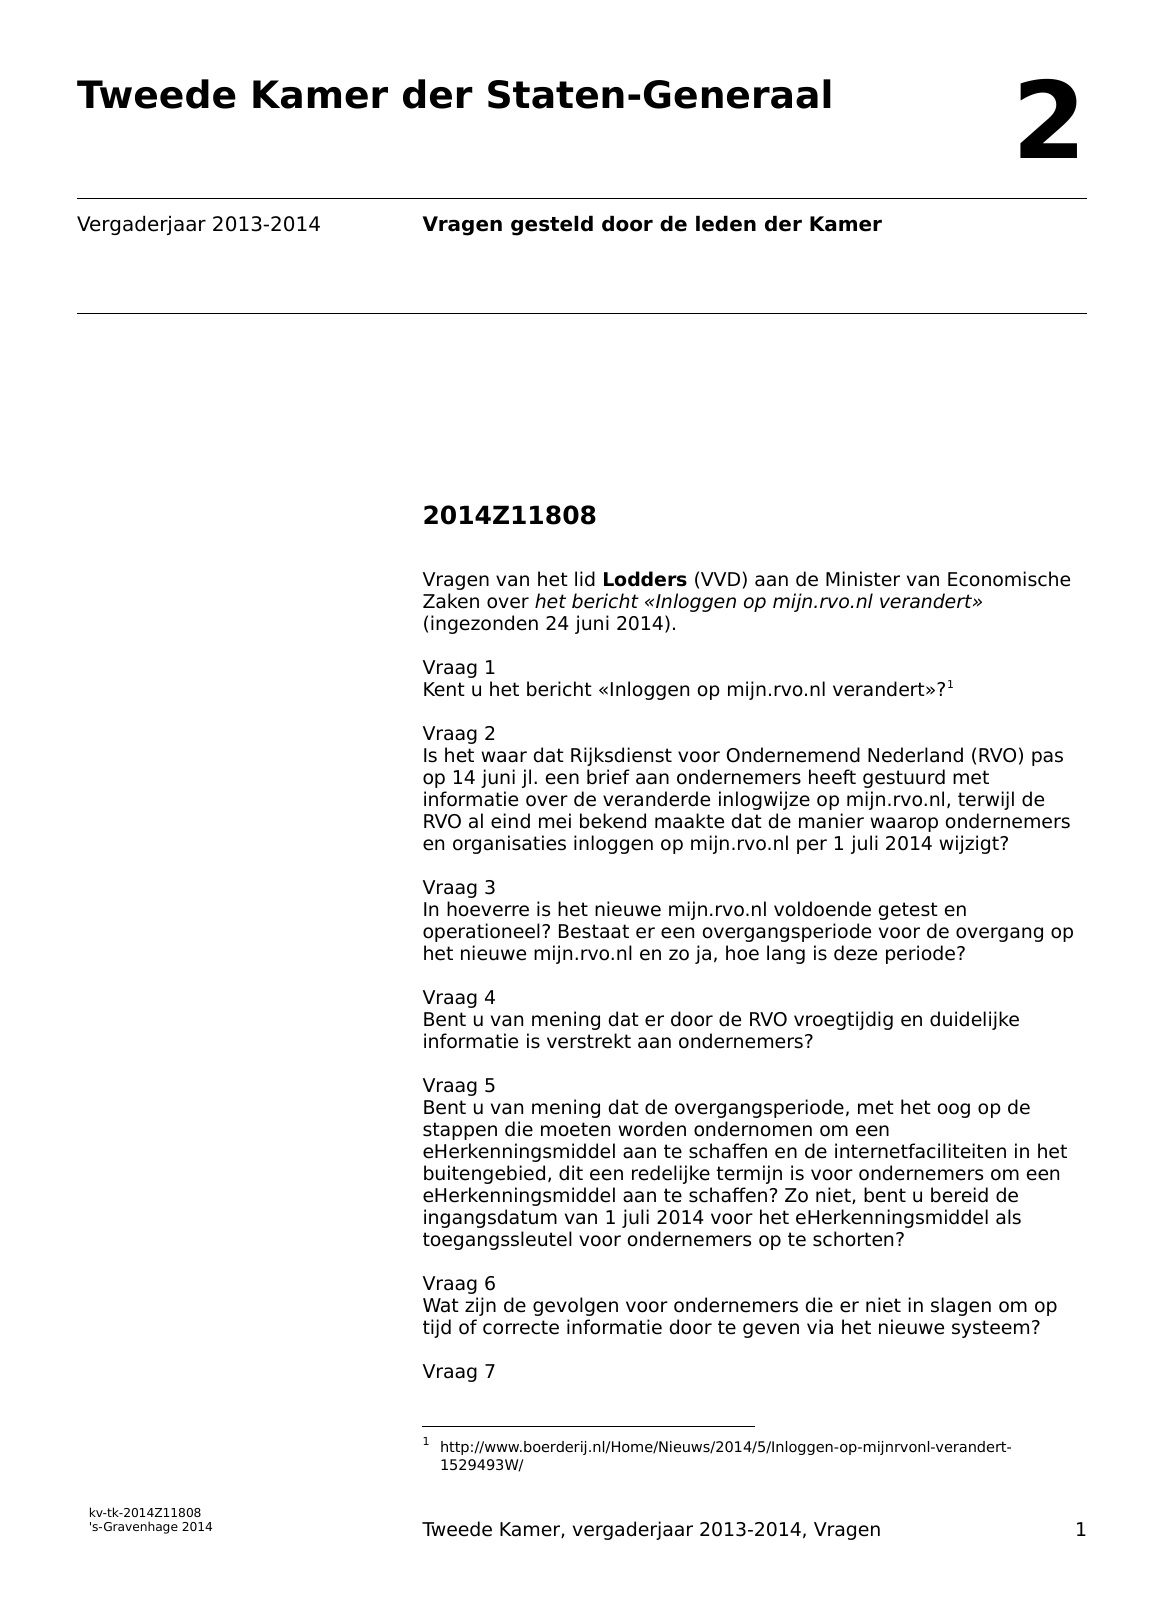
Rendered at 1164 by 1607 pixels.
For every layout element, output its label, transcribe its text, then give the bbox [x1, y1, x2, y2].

text Vraag 3 [422, 877, 1087, 899]
text Vraag 7 [422, 1361, 1087, 1383]
text Vraag 5 [422, 1075, 1087, 1097]
text 2014Z11808 [422, 501, 1087, 531]
table_cell Vragen gesteld door de leden der Kamer [422, 199, 1087, 313]
text Vraag 4 [422, 987, 1087, 1009]
text Vraag 2 [422, 723, 1087, 745]
text 's-Gravenhage 2014 [88, 1520, 323, 1534]
text Is het waar dat Rijksdienst voor Ondernemend Nederland (RVO) pas op 14 juni jl. een brief aan ondernemers heeft gestuurd met informatie over de veranderde inlogwijze op mijn.rvo.nl, terwijl de RVO al eind mei bekend maakte dat de manier waarop ondernemers en organisaties inloggen op mijn.rvo.nl per 1 juli 2014 wijzigt? [422, 745, 1087, 855]
text In hoeverre is het nieuwe mijn.rvo.nl voldoende getest en operationeel? Bestaat er een overgangsperiode voor de overgang op het nieuwe mijn.rvo.nl en zo ja, hoe lang is deze periode? [422, 899, 1087, 965]
text Kent u het bericht «Inloggen op mijn.rvo.nl verandert»? [422, 679, 1087, 701]
text kv-tk-2014Z11808 [88, 1506, 323, 1520]
table_header Tweede Kamer der Staten-Generaal [77, 59, 886, 198]
text Vragen van het lid Lodders (VVD) aan de Minister van Economische Zaken over het bericht «Inloggen op mijn.rvo.nl verandert» (ingezonden 24 juni 2014). [422, 569, 1087, 635]
text Vraag 6 [422, 1273, 1087, 1295]
text Bent u van mening dat er door de RVO vroegtijdig en duidelijke informatie is verstrekt aan ondernemers? [422, 1009, 1087, 1053]
text Wat zijn de gevolgen voor ondernemers die er niet in slagen om op tijd of correcte informatie door te geven via het nieuwe systeem? [422, 1295, 1087, 1339]
text Bent u van mening dat de overgangsperiode, met het oog op de stappen die moeten worden ondernomen om een eHerkenningsmiddel aan te schaffen en de internetfaciliteiten in het buitengebied, dit een redelijke termijn is voor ondernemers om een eHerkenningsmiddel aan te schaffen? Zo niet, bent u bereid de ingangsdatum van 1 juli 2014 voor het eHerkenningsmiddel als toegangssleutel voor ondernemers op te schorten? [422, 1097, 1087, 1251]
table_header 2 [886, 59, 1087, 198]
text http://www.boerderij.nl/Home/Nieuws/2014/5/Inloggen-op-mijnrvonl-verandert-1529493W/ [422, 1435, 1087, 1474]
text Vraag 1 [422, 657, 1087, 679]
table_cell Vergaderjaar 2013-2014 [77, 199, 422, 313]
